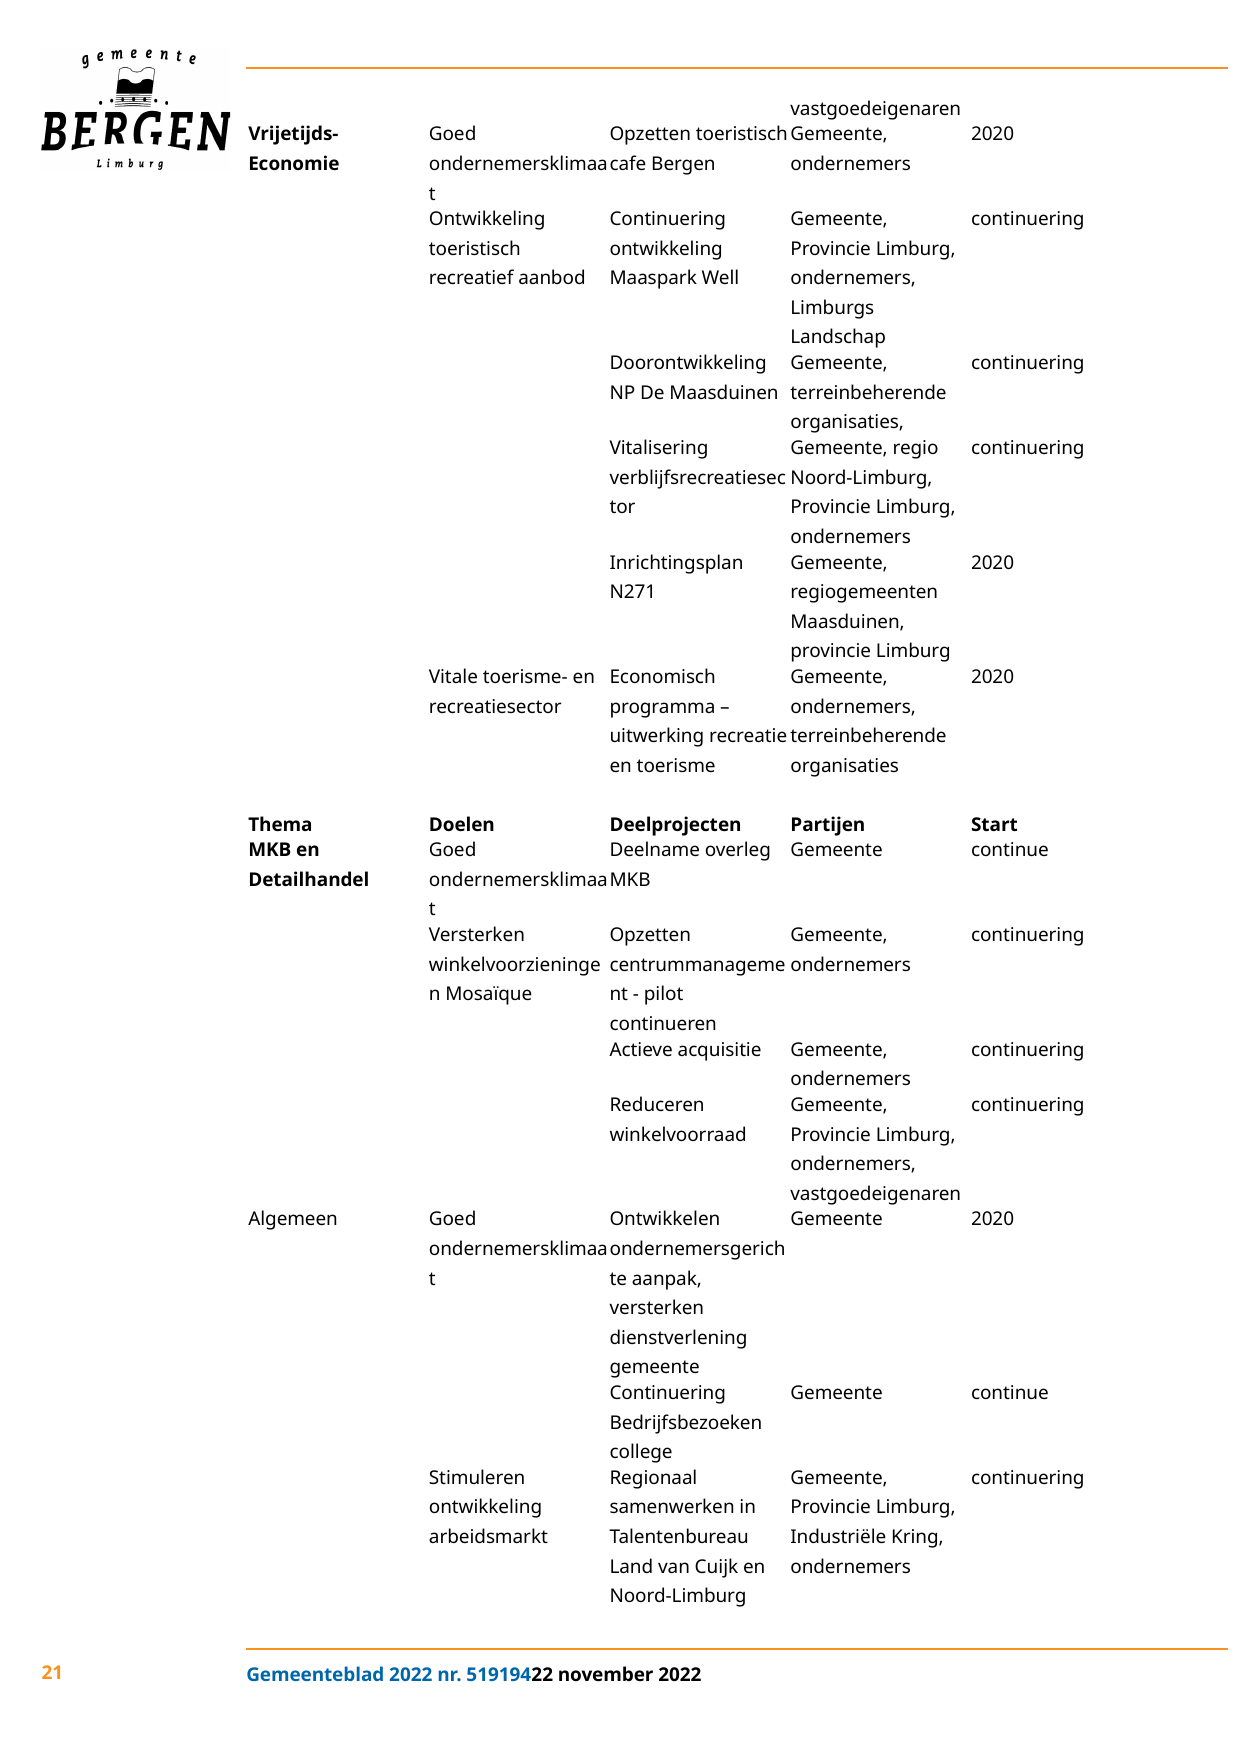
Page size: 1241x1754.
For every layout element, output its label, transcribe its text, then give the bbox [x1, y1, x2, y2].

table_cell Vitalisering verblijfsrecreatiesector [609, 434, 790, 549]
table_cell Ontwikkeling toeristisch recreatief aanbod [429, 205, 609, 349]
table_cell Gemeente, regio Noord-Limburg, Provincie Limburg, ondernemers [790, 434, 971, 549]
table_cell [429, 1036, 609, 1091]
table_cell [248, 205, 429, 349]
table_cell Continuering ontwikkeling Maaspark Well [609, 205, 790, 349]
table_cell vastgoedeigenaren [790, 95, 971, 121]
table_cell Ontwikkelen ondernemersgerichte aanpak, versterken dienstverlening gemeente [609, 1206, 790, 1379]
table_cell Actieve acquisitie [609, 1036, 790, 1091]
table_cell [248, 549, 429, 663]
table_cell Versterken winkelvoorzieningen Mosaïque [429, 921, 609, 1036]
table_cell [429, 1091, 609, 1206]
table_cell Regionaal samenwerken in Talentenbureau Land van Cuijk en Noord-Limburg [609, 1464, 790, 1608]
table_cell Doorontwikkeling NP De Maasduinen [609, 350, 790, 434]
table_cell [429, 350, 609, 434]
table_cell Stimuleren ontwikkeling arbeidsmarkt [429, 1464, 609, 1608]
table_cell 2020 [971, 1206, 1152, 1379]
table_header Thema [248, 811, 429, 836]
table_cell 2020 [971, 121, 1152, 205]
table_cell [609, 95, 790, 121]
table_cell [248, 1379, 429, 1464]
table_cell Vitale toerisme- en recreatiesector [429, 663, 609, 778]
table_cell continuering [971, 205, 1152, 349]
table_cell [971, 95, 1152, 121]
table_cell [248, 95, 429, 121]
table_cell [429, 1379, 609, 1464]
table_cell [429, 549, 609, 663]
table_cell continuering [971, 434, 1152, 549]
table_cell Deelname overleg MKB [609, 836, 790, 921]
table_header Start [971, 811, 1152, 836]
table_header Deelprojecten [609, 811, 790, 836]
table_cell Opzetten centrummanagement - pilot continueren [609, 921, 790, 1036]
table_cell MKB en Detailhandel [248, 836, 429, 921]
table_cell [429, 95, 609, 121]
table_cell Economisch programma – uitwerking recreatie en toerisme [609, 663, 790, 778]
table_cell continuering [971, 1036, 1152, 1091]
table_cell continue [971, 1379, 1152, 1464]
table_header Doelen [429, 811, 609, 836]
table_cell 2020 [971, 549, 1152, 663]
table_cell continuering [971, 1464, 1152, 1608]
table_cell [248, 1464, 429, 1608]
table_cell Goed ondernemersklimaat [429, 836, 609, 921]
table_cell Reduceren winkelvoorraad [609, 1091, 790, 1206]
table_cell Continuering Bedrijfsbezoeken college [609, 1379, 790, 1464]
table_cell Gemeente, ondernemers [790, 121, 971, 205]
table_cell [248, 921, 429, 1036]
table_cell Algemeen [248, 1206, 429, 1379]
table_cell continuering [971, 921, 1152, 1036]
table_cell Gemeente, terreinbeherende organisaties, [790, 350, 971, 434]
table_cell Gemeente, ondernemers [790, 1036, 971, 1091]
table_cell Gemeente, regiogemeenten Maasduinen, provincie Limburg [790, 549, 971, 663]
table_cell Gemeente [790, 836, 971, 921]
table_cell Goed ondernemersklimaat [429, 1206, 609, 1379]
table_cell [429, 434, 609, 549]
table_cell continuering [971, 1091, 1152, 1206]
table_cell [248, 1036, 429, 1091]
table_cell 2020 [971, 663, 1152, 778]
table_cell Gemeente, Provincie Limburg, ondernemers, vastgoedeigenaren [790, 1091, 971, 1206]
table_cell [248, 663, 429, 778]
table_cell Goed ondernemersklimaat [429, 121, 609, 205]
table_cell Gemeente, Provincie Limburg, Industriële Kring, ondernemers [790, 1464, 971, 1608]
table_cell Inrichtingsplan N271 [609, 549, 790, 663]
table_cell Gemeente, ondernemers [790, 921, 971, 1036]
table_cell Vrijetijds- Economie [248, 121, 429, 205]
picture [41, 47, 231, 172]
table_cell [248, 434, 429, 549]
table_cell Gemeente, Provincie Limburg, ondernemers, Limburgs Landschap [790, 205, 971, 349]
table_cell Gemeente, ondernemers, terreinbeherende organisaties [790, 663, 971, 778]
table_cell Opzetten toeristisch cafe Bergen [609, 121, 790, 205]
table_header Partijen [790, 811, 971, 836]
table_cell [248, 350, 429, 434]
table_cell continuering [971, 350, 1152, 434]
table_cell continue [971, 836, 1152, 921]
table_cell Gemeente [790, 1206, 971, 1379]
table_cell [248, 1091, 429, 1206]
table_cell Gemeente [790, 1379, 971, 1464]
